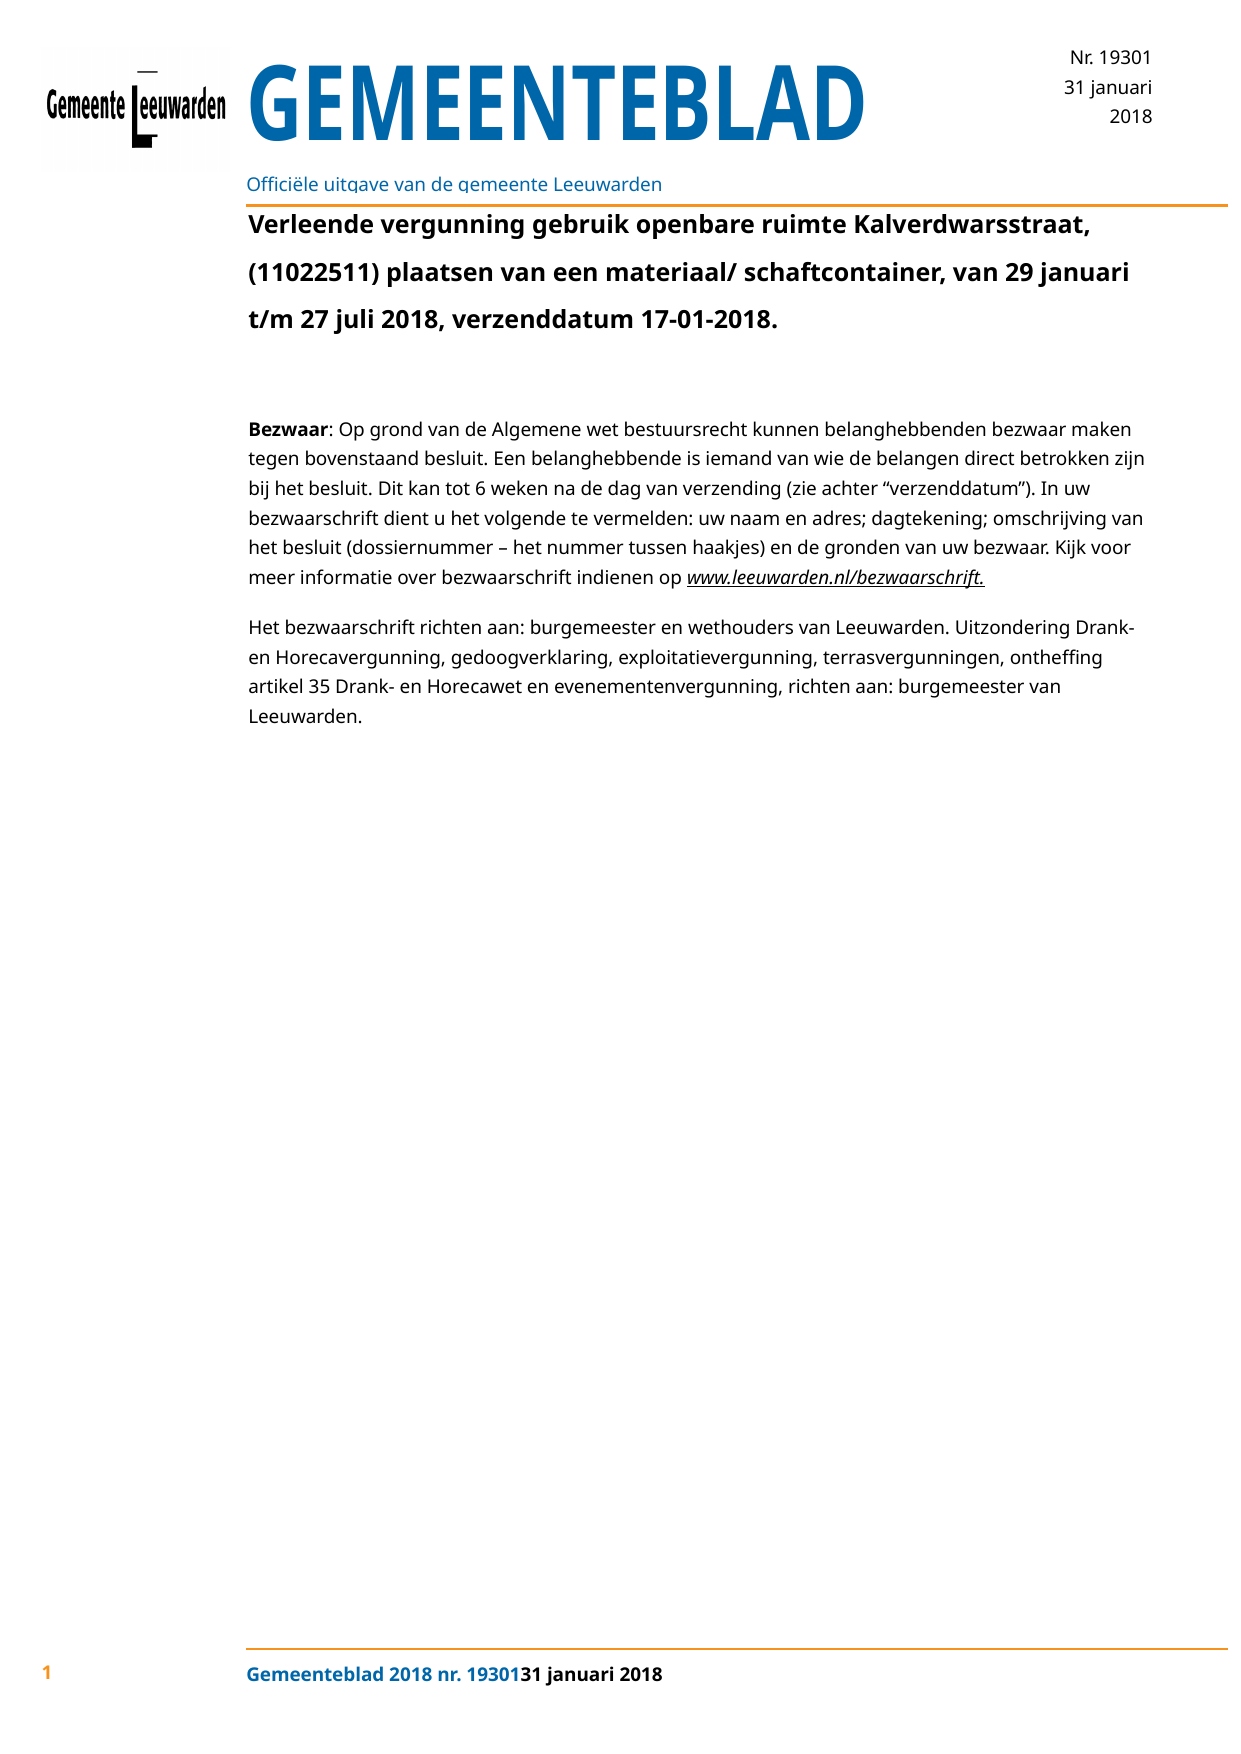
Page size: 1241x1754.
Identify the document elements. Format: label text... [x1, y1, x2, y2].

text Bezwaar: Op grond van de Algemene wet bestuursrecht kunnen belanghebbenden bezwaar maken tegen bovenstaand besluit. Een belanghebbende is iemand van wie de belangen direct betrokken zijn bij het besluit. Dit kan tot 6 weken na de dag van verzending (zie achter “verzenddatum”). In uw bezwaarschrift dient u het volgende te vermelden: uw naam en adres; dagtekening; omschrijving van het besluit (dossiernummer – het nummer tussen haakjes) en de gronden van uw bezwaar. Kijk voor meer informatie over bezwaarschrift indienen op www.leeuwarden.nl/bezwaarschrift. [248, 416, 1152, 589]
picture [41, 47, 231, 172]
text Verleende vergunning gebruik openbare ruimte Kalverdwarsstraat, (11022511) plaatsen van een materiaal/ schaftcontainer, van 29 januari t/m 27 juli 2018, verzenddatum 17-01-2018. [248, 207, 1152, 336]
text Het bezwaarschrift richten aan: burgemeester en wethouders van Leeuwarden. Uitzondering Drank- en Horecavergunning, gedoogverklaring, exploitatievergunning, terrasvergunningen, ontheffing artikel 35 Drank- en Horecawet en evenementenvergunning, richten aan: burgemeester van Leeuwarden. [248, 614, 1152, 729]
